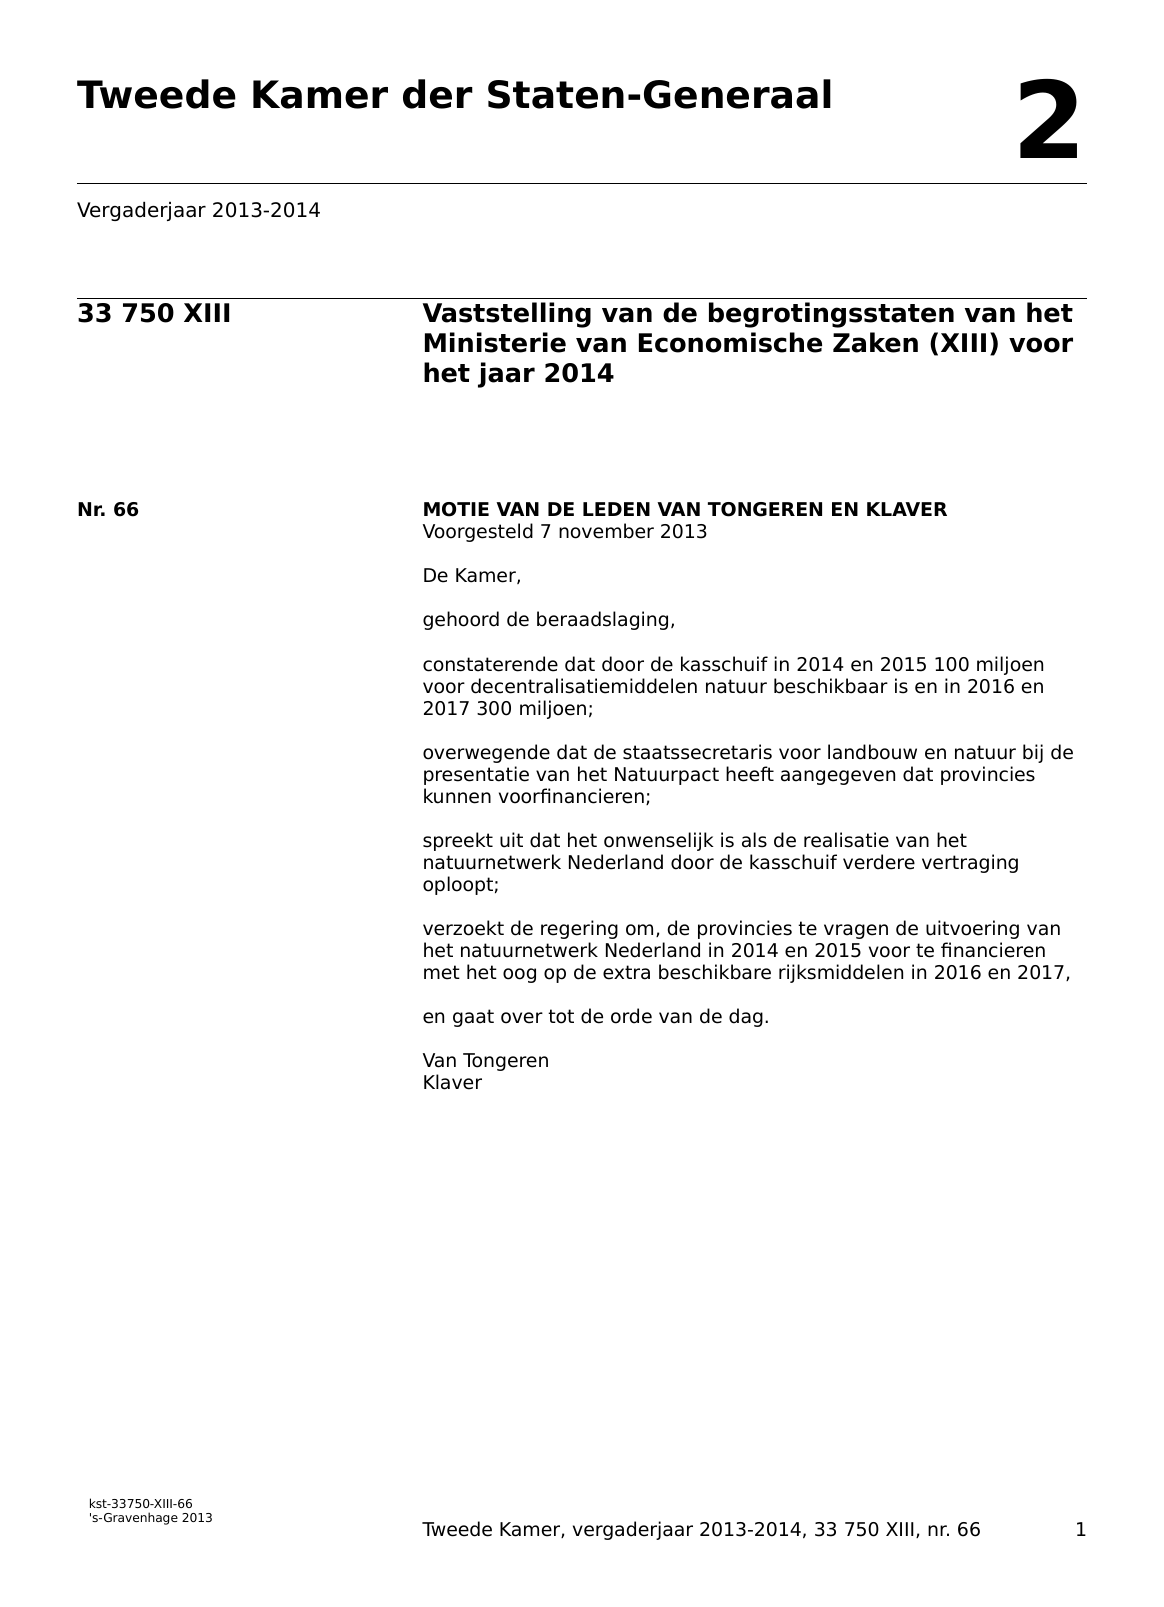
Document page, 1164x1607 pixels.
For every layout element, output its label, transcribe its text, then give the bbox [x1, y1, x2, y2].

text constaterende dat door de kasschuif in 2014 en 2015 100 miljoen voor decentralisatiemiddelen natuur beschikbaar is en in 2016 en 2017 300 miljoen; [422, 653, 1087, 719]
text Klaver [422, 1072, 1087, 1094]
text en gaat over tot de orde van de dag. [422, 1006, 1087, 1028]
text De Kamer, [422, 565, 1087, 587]
text 's-Gravenhage 2013 [88, 1511, 323, 1525]
text kst-33750-XIII-66 [88, 1497, 323, 1511]
text gehoord de beraadslaging, [422, 609, 1087, 631]
subtitle Nr. 66 MOTIE VAN DE LEDEN VAN TONGEREN EN KLAVER [77, 499, 1087, 521]
table_header 2 [886, 59, 1087, 183]
text verzoekt de regering om, de provincies te vragen de uitvoering van het natuurnetwerk Nederland in 2014 en 2015 voor te financieren met het oog op de extra beschikbare rijksmiddelen in 2016 en 2017, [422, 918, 1087, 984]
table_cell Vergaderjaar 2013-2014 [77, 184, 1087, 298]
text Van Tongeren [422, 1050, 1087, 1072]
text spreekt uit dat het onwenselijk is als de realisatie van het natuurnetwerk Nederland door de kasschuif verdere vertraging oploopt; [422, 830, 1087, 896]
text Voorgesteld 7 november 2013 [422, 521, 1087, 543]
text overwegende dat de staatssecretaris voor landbouw en natuur bij de presentatie van het Natuurpact heeft aangegeven dat provincies kunnen voorfinancieren; [422, 742, 1087, 808]
subtitle 33 750 XIII Vaststelling van de begrotingsstaten van het Ministerie van Economische Zaken (XIII) voor het jaar 2014 [77, 299, 1087, 388]
table_header Tweede Kamer der Staten-Generaal [77, 59, 886, 183]
